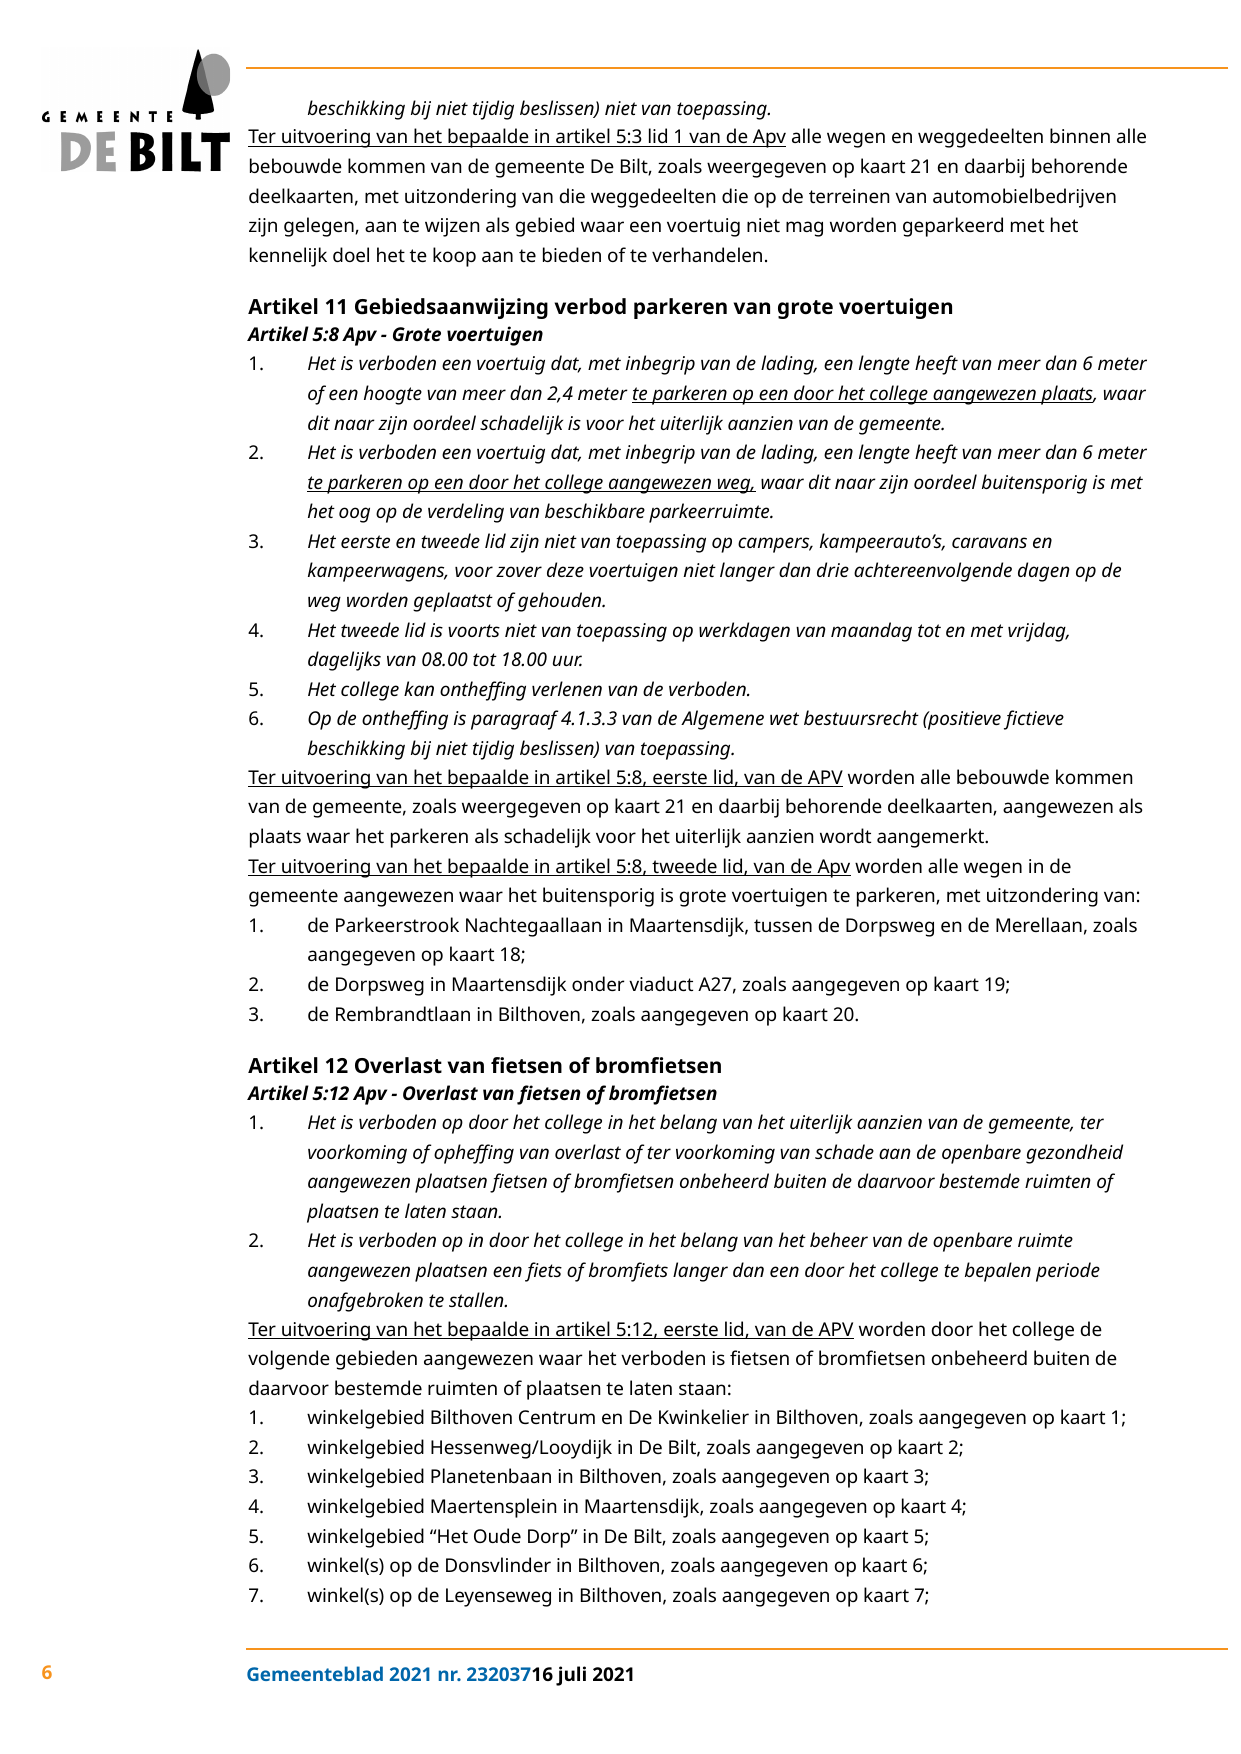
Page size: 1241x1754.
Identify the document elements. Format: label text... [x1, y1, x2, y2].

table_header beschikking bij niet tijdig beslissen) niet van toepassing. [248, 95, 1152, 121]
list winkelgebied “Het Oude Dorp” in De Bilt, zoals aangegeven op kaart 5; [248, 1523, 1152, 1549]
list winkelgebied Hessenweg/Looydijk in De Bilt, zoals aangegeven op kaart 2; [248, 1434, 1152, 1460]
text Ter uitvoering van het bepaalde in artikel 5:3 lid 1 van de Apv alle wegen en weggedeelten binnen alle bebouwde kommen van de gemeente De Bilt, zoals weergegeven op kaart 21 en daarbij behorende deelkaarten, met uitzondering van die weggedeelten die op de terreinen van automobielbedrijven zijn gelegen, aan te wijzen als gebied waar een voertuig niet mag worden geparkeerd met het kennelijk doel het te koop aan te bieden of te verhandelen. [248, 124, 1152, 268]
list winkelgebied Maertensplein in Maartensdijk, zoals aangegeven op kaart 4; [248, 1493, 1152, 1519]
text Ter uitvoering van het bepaalde in artikel 5:12, eerste lid, van de APV worden door het college de volgende gebieden aangewezen waar het verboden is fietsen of bromfietsen onbeheerd buiten de daarvoor bestemde ruimten of plaatsen te laten staan: [248, 1316, 1152, 1401]
text Artikel 11 Gebiedsaanwijzing verbod parkeren van grote voertuigen [248, 292, 1152, 321]
text Ter uitvoering van het bepaalde in artikel 5:8, tweede lid, van de Apv worden alle wegen in de gemeente aangewezen waar het buitensporig is grote voertuigen te parkeren, met uitzondering van: [248, 853, 1152, 908]
list de Parkeerstrook Nachtegaallaan in Maartensdijk, tussen de Dorpsweg en de Merellaan, zoals aangegeven op kaart 18; [248, 912, 1152, 967]
list winkel(s) op de Donsvlinder in Bilthoven, zoals aangegeven op kaart 6; [248, 1552, 1152, 1578]
list de Dorpsweg in Maartensdijk onder viaduct A27, zoals aangegeven op kaart 19; [248, 971, 1152, 997]
table_header Artikel 5:12 Apv - Overlast van fietsen of bromfietsen Het is verboden op door het college in het belang van het uiterlijk aanzien van de gemeente, ter voorkoming of opheffing van overlast of ter voorkoming van schade aan de openbare gezondheid aangewezen plaatsen fietsen of bromfietsen onbeheerd buiten de daarvoor bestemde ruimten of plaatsen te laten staan. Het is verboden op in door het college in het belang van het beheer van de openbare ruimte aangewezen plaatsen een fiets of bromfiets langer dan een door het college te bepalen periode onafgebroken te stallen. [248, 1080, 1152, 1313]
picture [41, 47, 231, 172]
table_header Artikel 5:8 Apv - Grote voertuigen Het is verboden een voertuig dat, met inbegrip van de lading, een lengte heeft van meer dan 6 meter of een hoogte van meer dan 2,4 meter te parkeren op een door het college aangewezen plaats, waar dit naar zijn oordeel schadelijk is voor het uiterlijk aanzien van de gemeente. Het is verboden een voertuig dat, met inbegrip van de lading, een lengte heeft van meer dan 6 meter te parkeren op een door het college aangewezen weg, waar dit naar zijn oordeel buitensporig is met het oog op de verdeling van beschikbare parkeerruimte. Het eerste en tweede lid zijn niet van toepassing op campers, kampeerauto’s, caravans en kampeerwagens, voor zover deze voertuigen niet langer dan drie achtereenvolgende dagen op de weg worden geplaatst of gehouden. Het tweede lid is voorts niet van toepassing op werkdagen van maandag tot en met vrijdag, dagelijks van 08.00 tot 18.00 uur. Het college kan ontheffing verlenen van de verboden. Op de ontheffing is paragraaf 4.1.3.3 van de Algemene wet bestuursrecht (positieve fictieve beschikking bij niet tijdig beslissen) van toepassing. [248, 321, 1152, 761]
list de Rembrandtlaan in Bilthoven, zoals aangegeven op kaart 20. [248, 1001, 1152, 1027]
text Artikel 12 Overlast van fietsen of bromfietsen [248, 1051, 1152, 1080]
text Ter uitvoering van het bepaalde in artikel 5:8, eerste lid, van de APV worden alle bebouwde kommen van de gemeente, zoals weergegeven op kaart 21 en daarbij behorende deelkaarten, aangewezen als plaats waar het parkeren als schadelijk voor het uiterlijk aanzien wordt aangemerkt. [248, 764, 1152, 849]
list winkelgebied Planetenbaan in Bilthoven, zoals aangegeven op kaart 3; [248, 1464, 1152, 1489]
list winkelgebied Bilthoven Centrum en De Kwinkelier in Bilthoven, zoals aangegeven op kaart 1; [248, 1404, 1152, 1430]
list winkel(s) op de Leyenseweg in Bilthoven, zoals aangegeven op kaart 7; [248, 1582, 1152, 1608]
